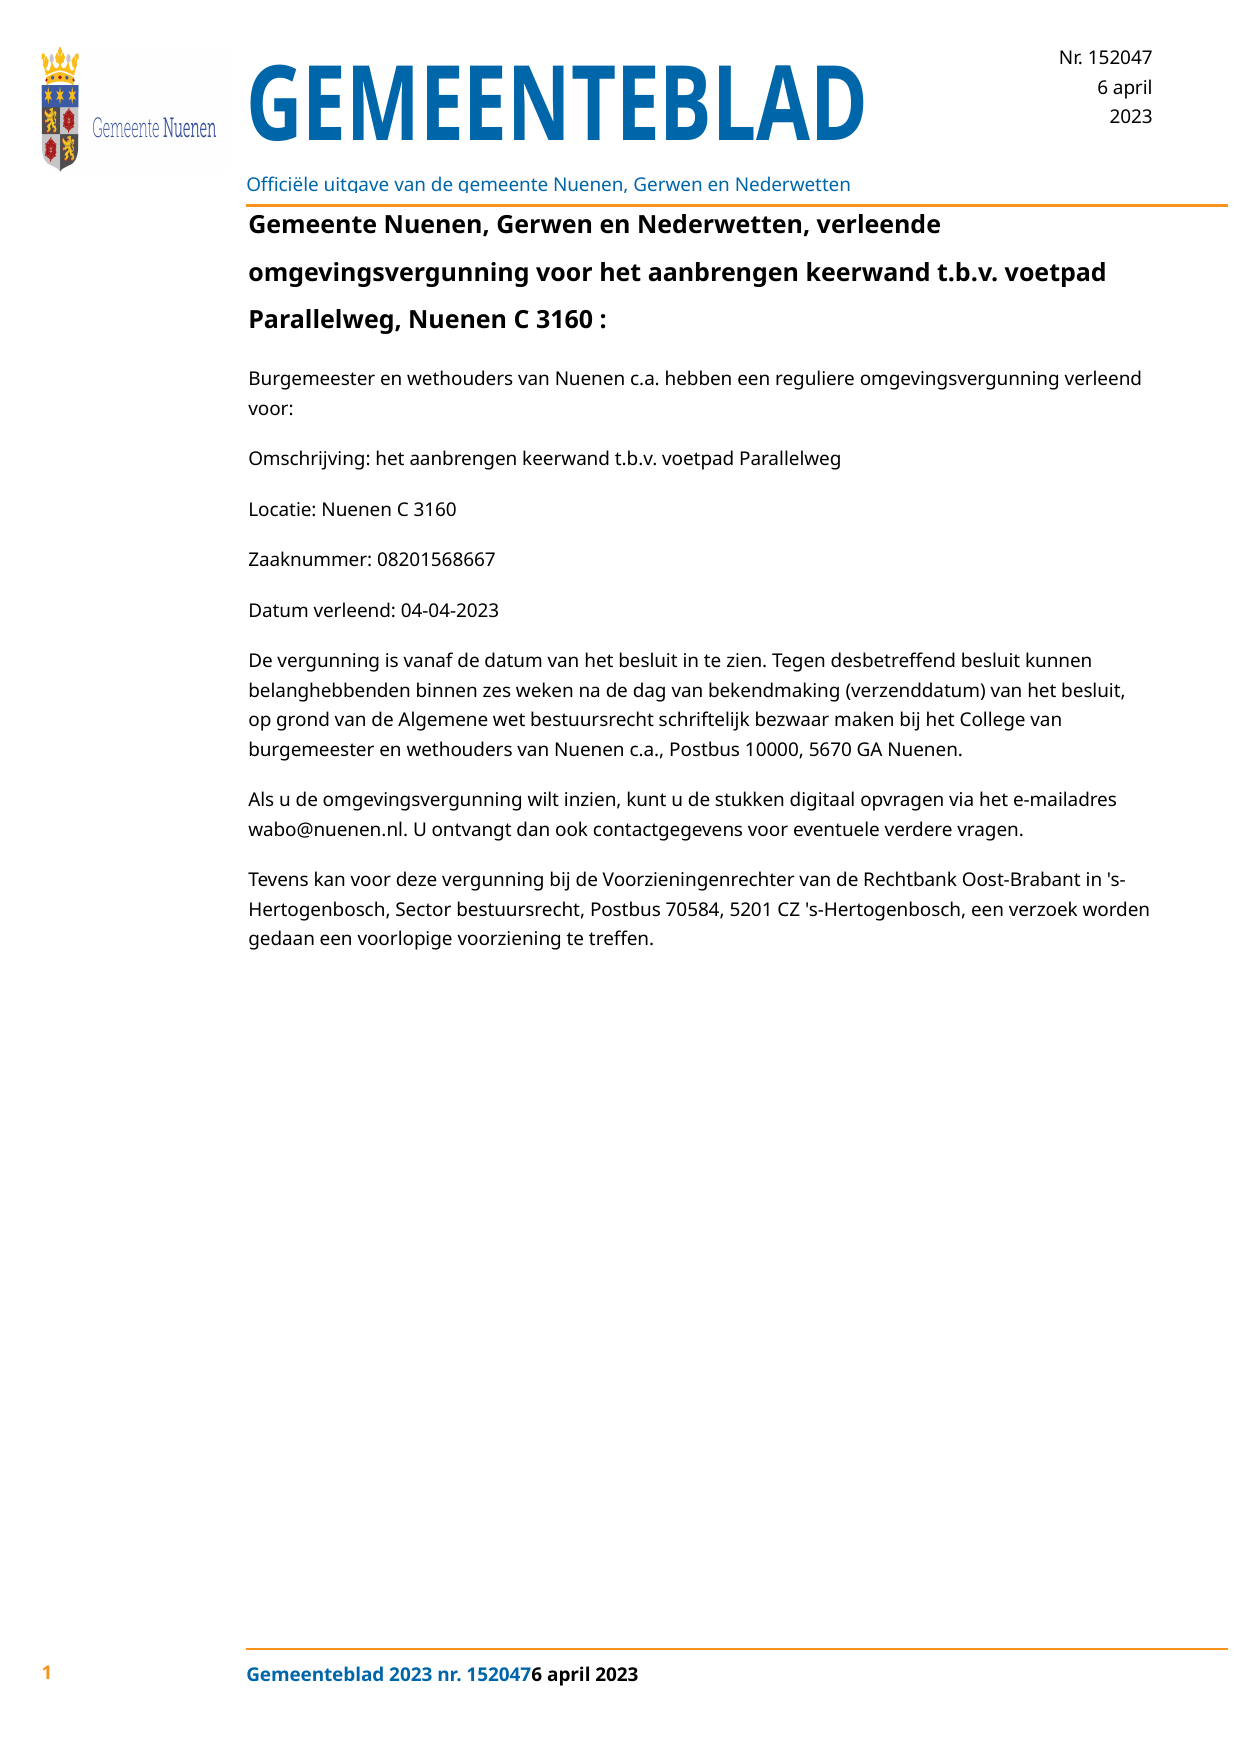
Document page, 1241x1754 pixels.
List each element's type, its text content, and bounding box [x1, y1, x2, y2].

text De vergunning is vanaf de datum van het besluit in te zien. Tegen desbetreffend besluit kunnen belanghebbenden binnen zes weken na de dag van bekendmaking (verzenddatum) van het besluit, op grond van de Algemene wet bestuursrecht schriftelijk bezwaar maken bij het College van burgemeester en wethouders van Nuenen c.a., Postbus 10000, 5670 GA Nuenen. [248, 647, 1152, 762]
text Locatie: Nuenen C 3160 [248, 496, 1152, 522]
text Burgemeester en wethouders van Nuenen c.a. hebben een reguliere omgevingsvergunning verleend voor: [248, 366, 1152, 421]
text Gemeente Nuenen, Gerwen en Nederwetten, verleende omgevingsvergunning voor het aanbrengen keerwand t.b.v. voetpad Parallelweg, Nuenen C 3160 : [248, 207, 1152, 336]
text Als u de omgevingsvergunning wilt inzien, kunt u de stukken digitaal opvragen via het e-mailadres wabo@nuenen.nl. U ontvangt dan ook contactgegevens voor eventuele verdere vragen. [248, 786, 1152, 842]
picture [41, 47, 231, 172]
text Zaaknummer: 08201568667 [248, 546, 1152, 572]
text Tevens kan voor deze vergunning bij de Voorzieningenrechter van de Rechtbank Oost-Brabant in 's-Hertogenbosch, Sector bestuursrecht, Postbus 70584, 5201 CZ 's-Hertogenbosch, een verzoek worden gedaan een voorlopige voorziening te treffen. [248, 866, 1152, 951]
text Datum verleend: 04-04-2023 [248, 597, 1152, 622]
text Omschrijving: het aanbrengen keerwand t.b.v. voetpad Parallelweg [248, 446, 1152, 471]
